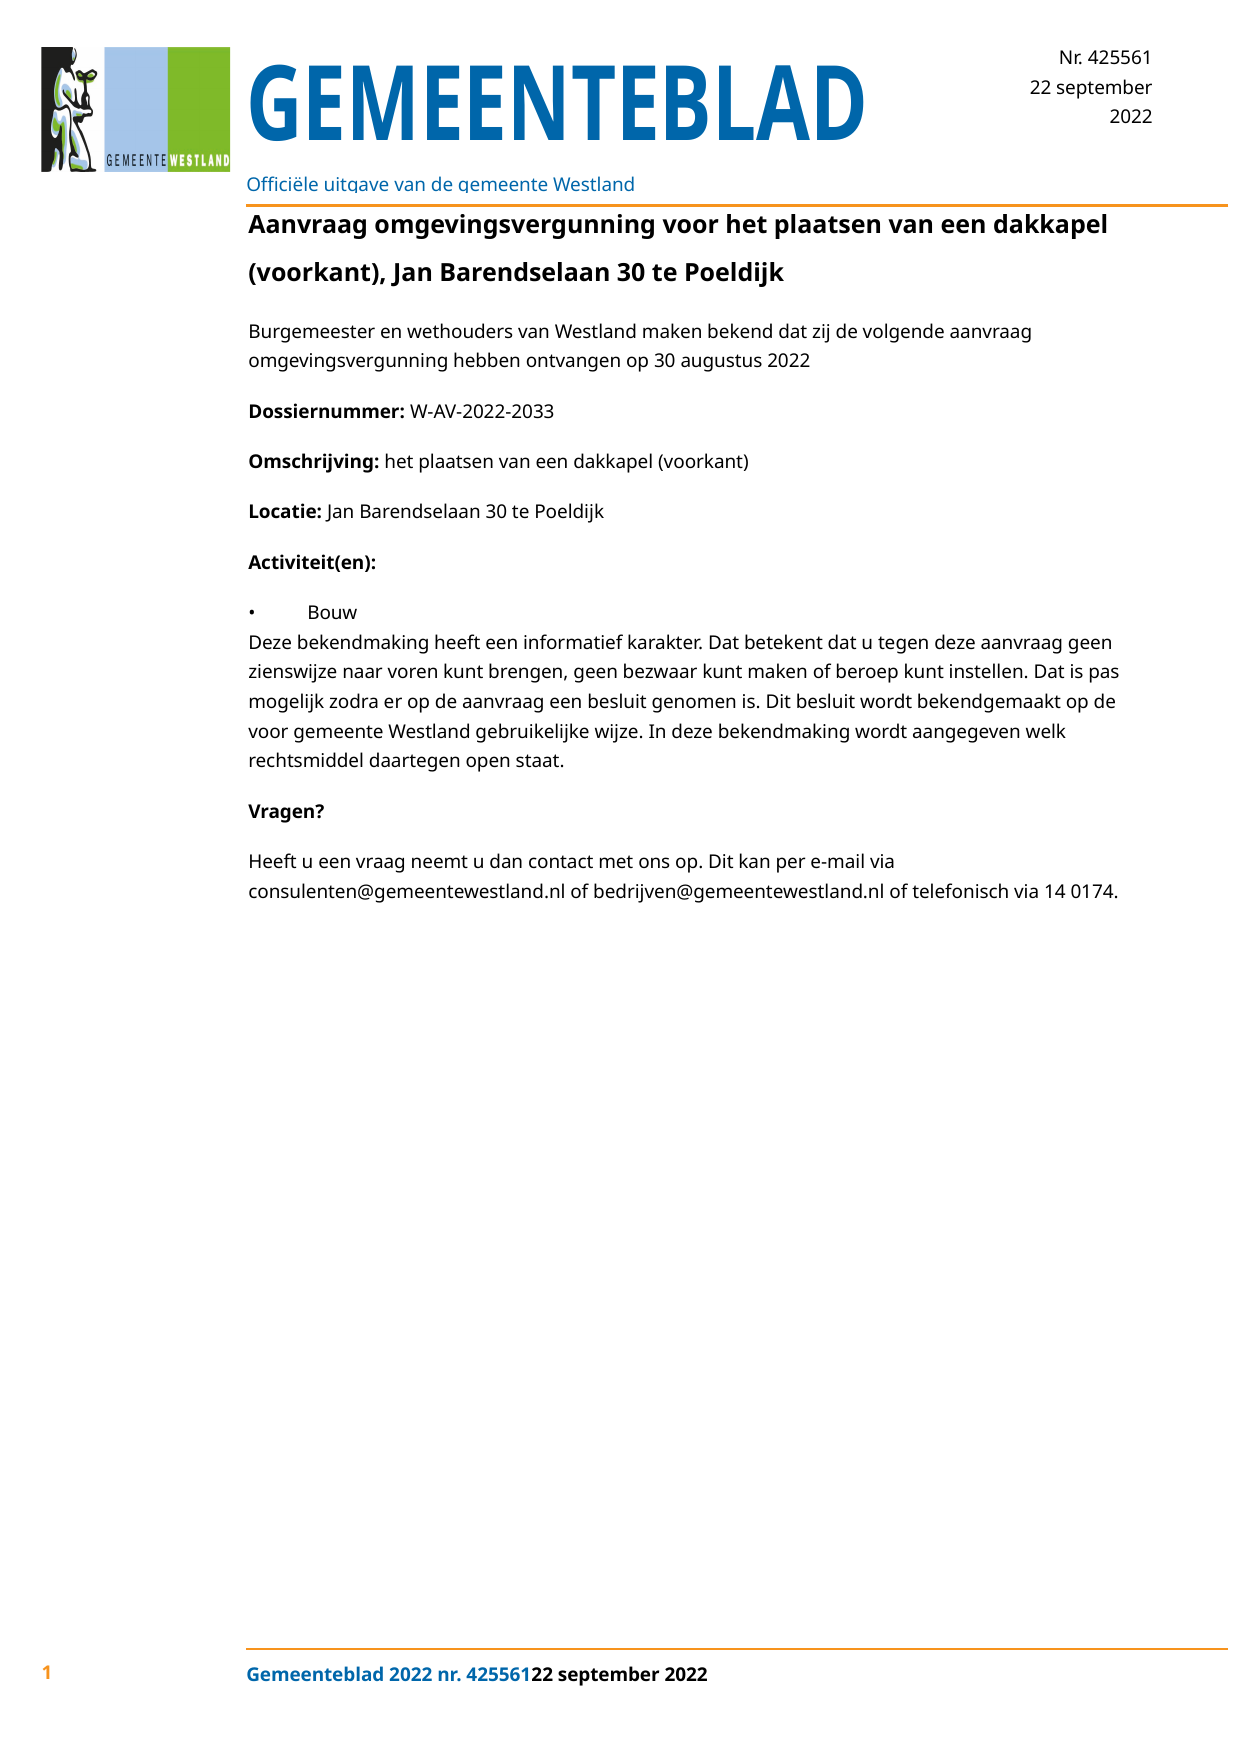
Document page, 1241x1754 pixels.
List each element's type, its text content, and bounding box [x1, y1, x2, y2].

text Burgemeester en wethouders van Westland maken bekend dat zij de volgende aanvraag omgevingsvergunning hebben ontvangen op 30 augustus 2022 [248, 318, 1152, 373]
text Dossiernummer: W-AV-2022-2033 [248, 398, 1152, 424]
text Vragen? [248, 798, 1152, 824]
text Aanvraag omgevingsvergunning voor het plaatsen van een dakkapel (voorkant), Jan Barendselaan 30 te Poeldijk [248, 207, 1152, 288]
text Locatie: Jan Barendselaan 30 te Poeldijk [248, 499, 1152, 524]
list Bouw [248, 599, 1152, 625]
text Deze bekendmaking heeft een informatief karakter. Dat betekent dat u tegen deze aanvraag geen zienswijze naar voren kunt brengen, geen bezwaar kunt maken of beroep kunt instellen. Dat is pas mogelijk zodra er op de aanvraag een besluit genomen is. Dit besluit wordt bekendgemaakt op de voor gemeente Westland gebruikelijke wijze. In deze bekendmaking wordt aangegeven welk rechtsmiddel daartegen open staat. [248, 629, 1152, 773]
text Activiteit(en): [248, 549, 1152, 575]
picture [41, 47, 231, 172]
text Heeft u een vraag neemt u dan contact met ons op. Dit kan per e-mail via consulenten@gemeentewestland.nl of bedrijven@gemeentewestland.nl of telefonisch via 14 0174. [248, 848, 1152, 904]
text Omschrijving: het plaatsen van een dakkapel (voorkant) [248, 448, 1152, 474]
